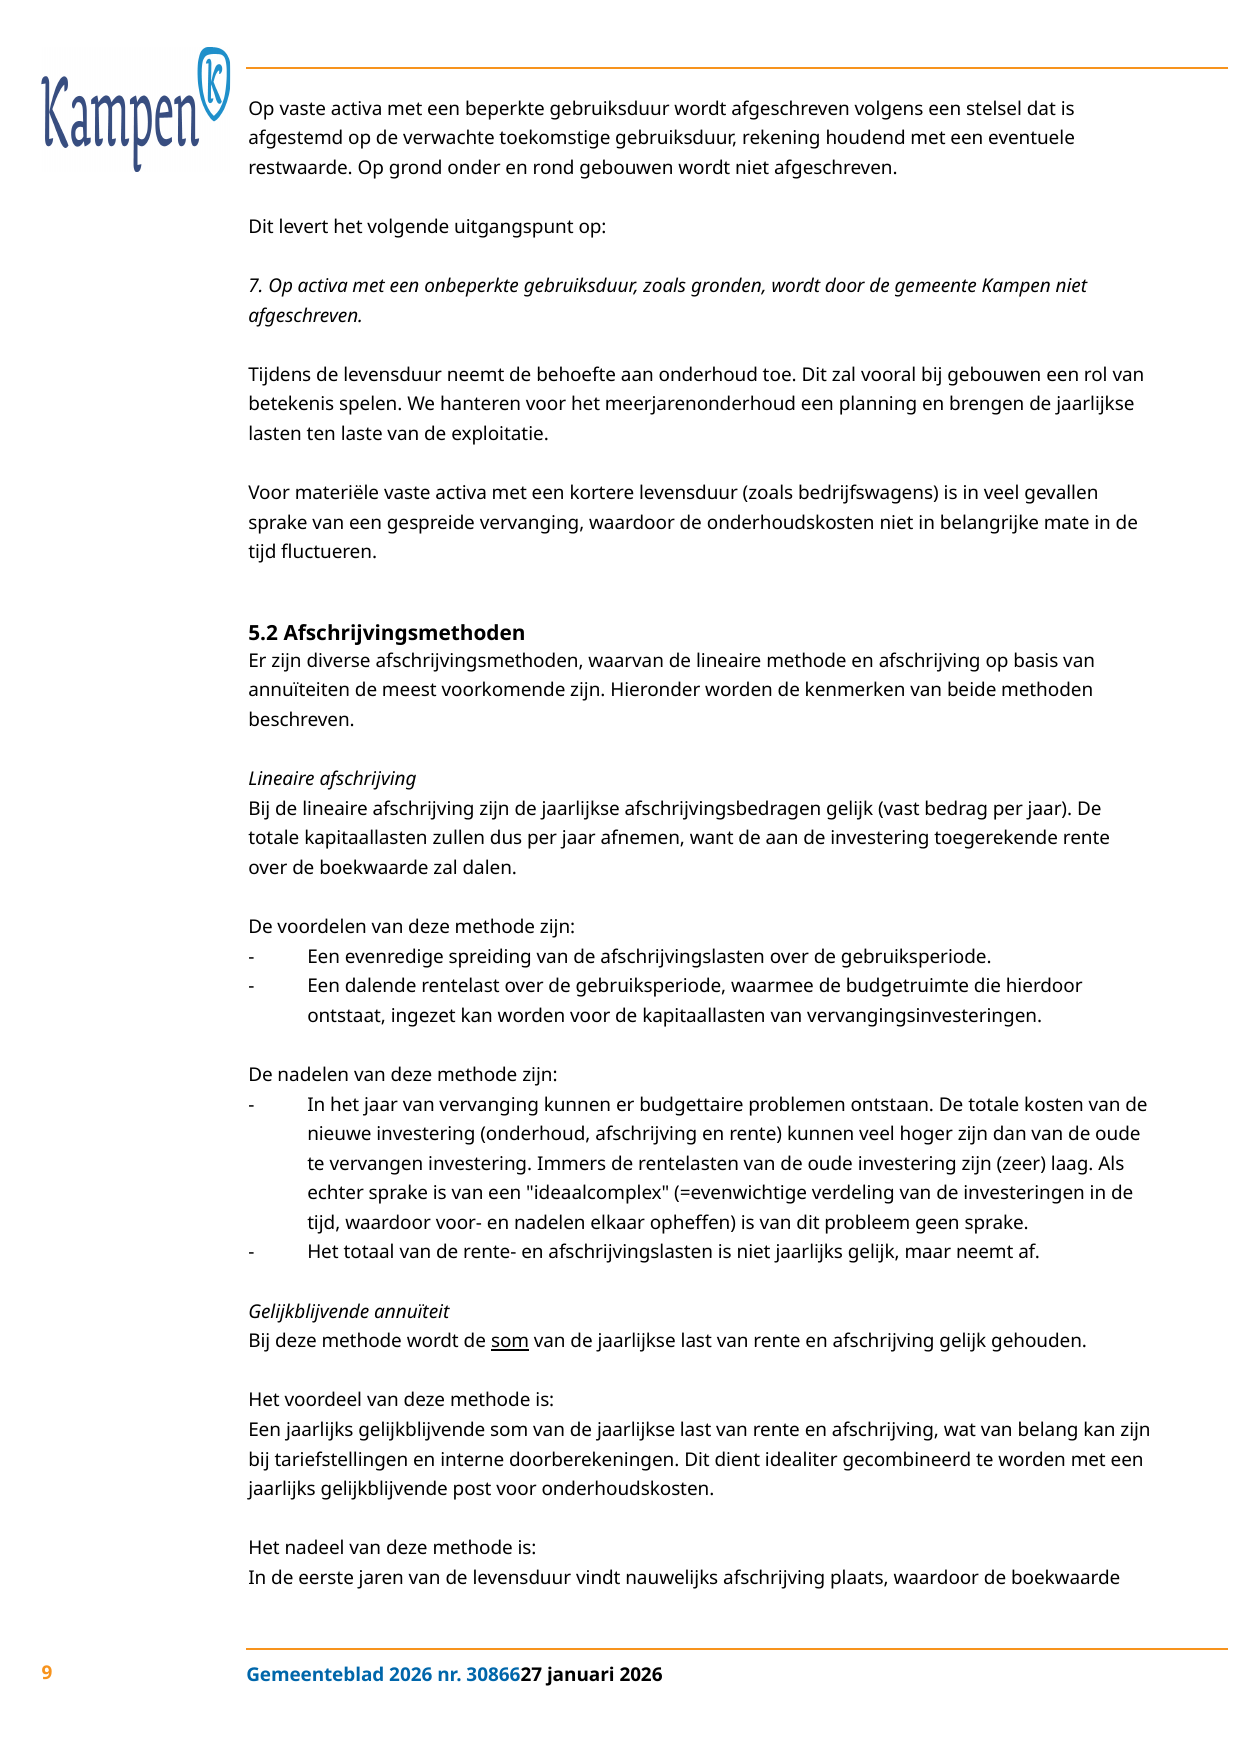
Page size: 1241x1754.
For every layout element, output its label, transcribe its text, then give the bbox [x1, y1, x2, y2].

picture [41, 47, 231, 172]
text Gelijkblijvende annuïteit [248, 1298, 1152, 1323]
text Bij deze methode wordt de som van de jaarlijkse last van rente en afschrijving gelijk gehouden. [248, 1327, 1152, 1353]
text Tijdens de levensduur neemt de behoefte aan onderhoud toe. Dit zal vooral bij gebouwen een rol van betekenis spelen. We hanteren voor het meerjarenonderhoud een planning en brengen de jaarlijkse lasten ten laste van de exploitatie. [248, 361, 1152, 446]
text 7. Op activa met een onbeperkte gebruiksduur, zoals gronden, wordt door de gemeente Kampen niet afgeschreven. [248, 272, 1152, 328]
list Het totaal van de rente- en afschrijvingslasten is niet jaarlijks gelijk, maar neemt af. [248, 1239, 1152, 1264]
text Bij de lineaire afschrijving zijn de jaarlijkse afschrijvingsbedragen gelijk (vast bedrag per jaar). De totale kapitaallasten zullen dus per jaar afnemen, want de aan de investering toegerekende rente over de boekwaarde zal dalen. [248, 795, 1152, 880]
text Op vaste activa met een beperkte gebruiksduur wordt afgeschreven volgens een stelsel dat is afgestemd op de verwachte toekomstige gebruiksduur, rekening houdend met een eventuele restwaarde. Op grond onder en rond gebouwen wordt niet afgeschreven. [248, 95, 1152, 180]
text Voor materiële vaste activa met een kortere levensduur (zoals bedrijfswagens) is in veel gevallen sprake van een gespreide vervanging, waardoor de onderhoudskosten niet in belangrijke mate in de tijd fluctueren. [248, 479, 1152, 564]
text 5.2 Afschrijvingsmethoden [248, 618, 1152, 647]
text De voordelen van deze methode zijn: [248, 913, 1152, 939]
text De nadelen van deze methode zijn: [248, 1061, 1152, 1087]
text In de eerste jaren van de levensduur vindt nauwelijks afschrijving plaats, waardoor de boekwaarde [248, 1564, 1152, 1590]
list In het jaar van vervanging kunnen er budgettaire problemen ontstaan. De totale kosten van de nieuwe investering (onderhoud, afschrijving en rente) kunnen veel hoger zijn dan van de oude te vervangen investering. Immers de rentelasten van de oude investering zijn (zeer) laag. Als echter sprake is van een "ideaalcomplex" (=evenwichtige verdeling van de investeringen in de tijd, waardoor voor- en nadelen elkaar opheffen) is van dit probleem geen sprake. [248, 1091, 1152, 1235]
list Een dalende rentelast over de gebruiksperiode, waarmee de budgetruimte die hierdoor ontstaat, ingezet kan worden voor de kapitaallasten van vervangingsinvesteringen. [248, 972, 1152, 1028]
text Er zijn diverse afschrijvingsmethoden, waarvan de lineaire methode en afschrijving op basis van annuïteiten de meest voorkomende zijn. Hieronder worden de kenmerken van beide methoden beschreven. [248, 647, 1152, 732]
list Een evenredige spreiding van de afschrijvingslasten over de gebruiksperiode. [248, 943, 1152, 968]
text Het nadeel van deze methode is: [248, 1534, 1152, 1560]
text Lineaire afschrijving [248, 765, 1152, 791]
text Een jaarlijks gelijkblijvende som van de jaarlijkse last van rente en afschrijving, wat van belang kan zijn bij tariefstellingen en interne doorberekeningen. Dit dient idealiter gecombineerd te worden met een jaarlijks gelijkblijvende post voor onderhoudskosten. [248, 1416, 1152, 1501]
text Dit levert het volgende uitgangspunt op: [248, 213, 1152, 239]
text Het voordeel van deze methode is: [248, 1387, 1152, 1412]
